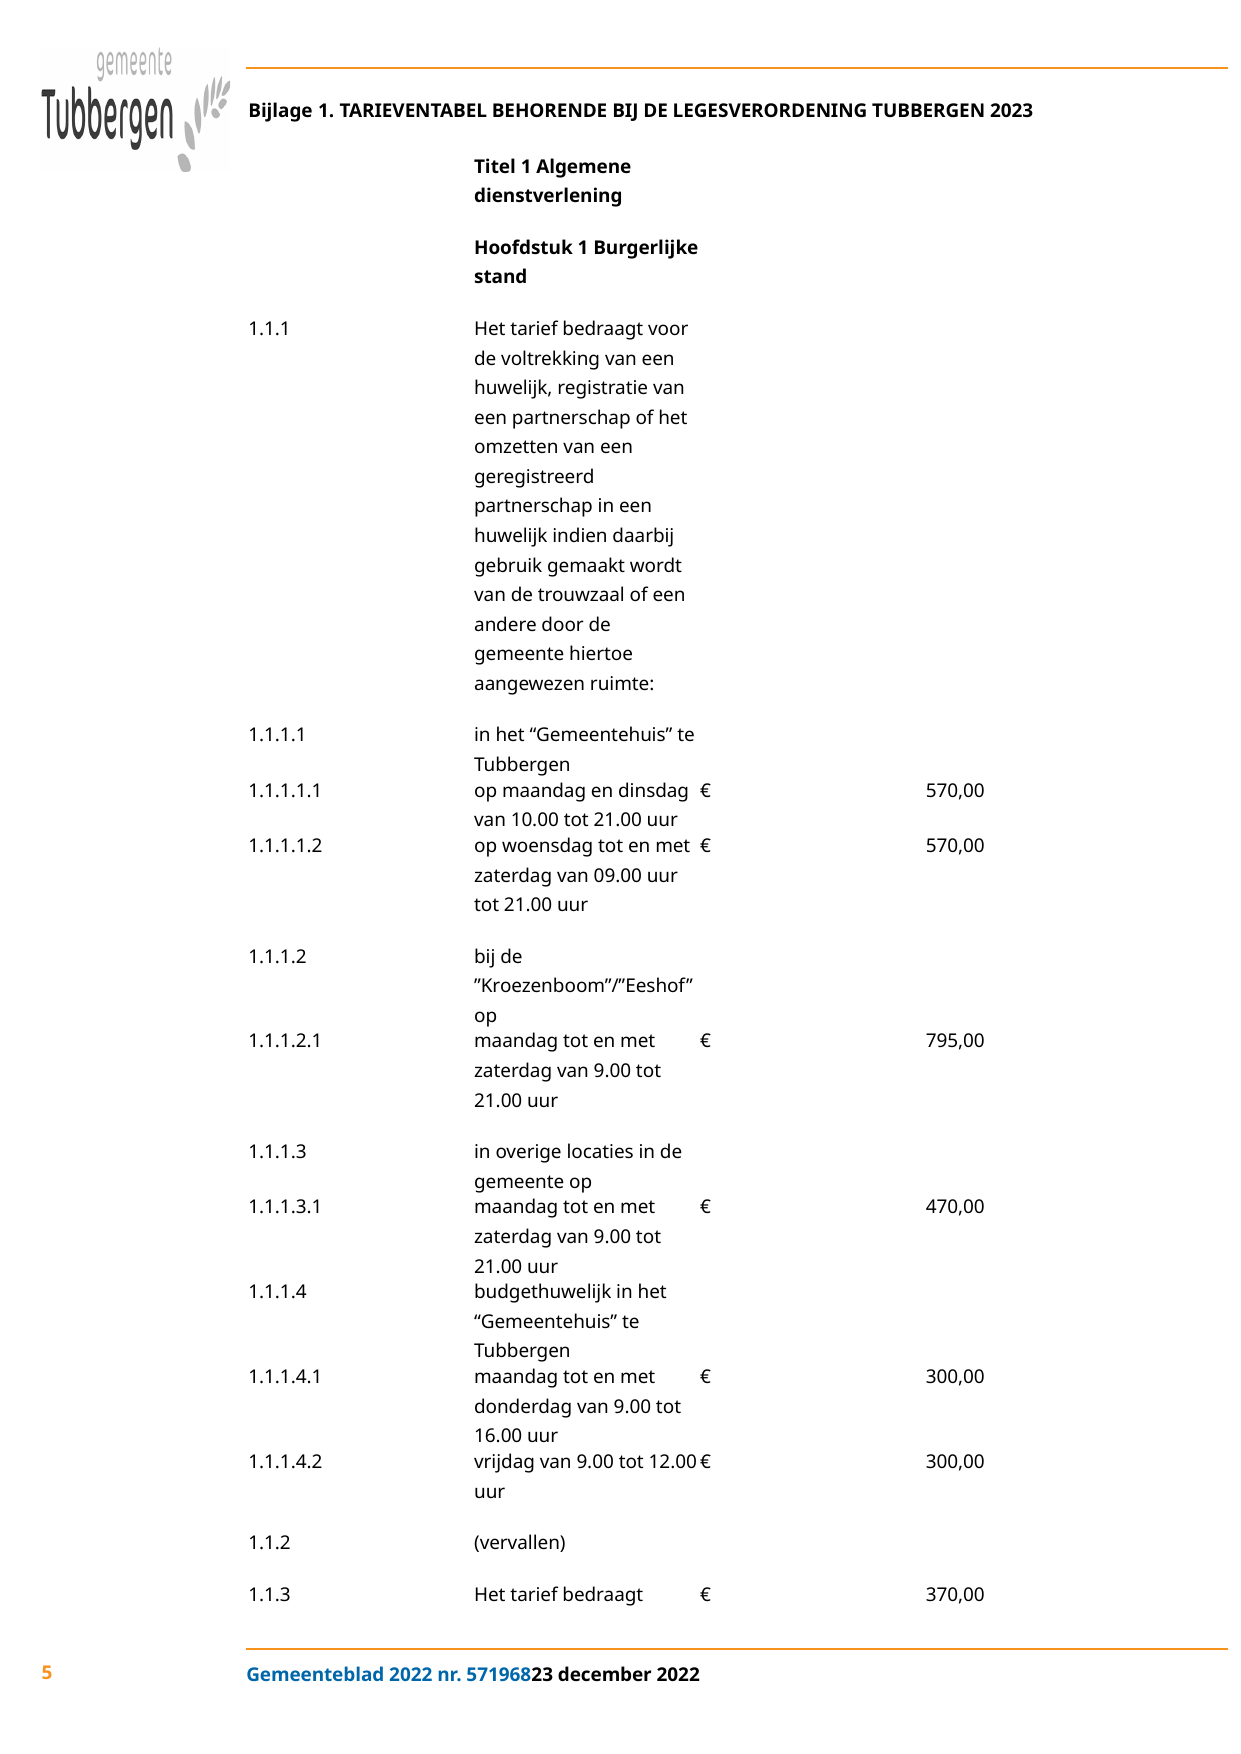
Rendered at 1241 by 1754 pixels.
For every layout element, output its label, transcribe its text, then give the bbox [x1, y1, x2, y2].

table_cell € [700, 1364, 926, 1448]
table_cell 300,00 [926, 1448, 1152, 1504]
table_cell [700, 1504, 926, 1529]
table_cell [926, 1138, 1152, 1194]
table_cell [474, 917, 700, 943]
table_cell [926, 1504, 1152, 1529]
table_cell Het tarief bedraagt [474, 1581, 700, 1607]
table_cell op maandag en dinsdag van 10.00 tot 21.00 uur [474, 777, 700, 832]
table_cell [248, 1504, 474, 1529]
table_cell [700, 315, 926, 696]
table_cell [926, 917, 1152, 943]
table_cell 1.1.1.4.2 [248, 1448, 474, 1504]
table_cell [700, 1138, 926, 1194]
table_cell [700, 1279, 926, 1363]
table_cell 300,00 [926, 1364, 1152, 1448]
table_cell [248, 1555, 474, 1581]
table_cell 795,00 [926, 1028, 1152, 1113]
table_cell [474, 289, 700, 315]
table_cell € [700, 1194, 926, 1278]
table_cell [926, 1113, 1152, 1138]
table_header Titel 1 Algemene dienstverlening [474, 153, 700, 208]
table_cell [248, 696, 474, 722]
table_cell [926, 696, 1152, 722]
table_cell Het tarief bedraagt voor de voltrekking van een huwelijk, registratie van een partnerschap of het omzetten van een geregistreerd partnerschap in een huwelijk indien daarbij gebruik gemaakt wordt van de trouwzaal of een andere door de gemeente hiertoe aangewezen ruimte: [474, 315, 700, 696]
table_cell [926, 1555, 1152, 1581]
table_cell vrijdag van 9.00 tot 12.00 uur [474, 1448, 700, 1504]
table_cell [700, 289, 926, 315]
table_cell [926, 234, 1152, 289]
table_cell [926, 1279, 1152, 1363]
table_cell budgethuwelijk in het “Gemeentehuis” te Tubbergen [474, 1279, 700, 1363]
table_cell [474, 208, 700, 234]
table_cell [474, 696, 700, 722]
table_cell [926, 722, 1152, 777]
table_cell € [700, 1448, 926, 1504]
table_cell [474, 1555, 700, 1581]
table_cell 1.1.1.1 [248, 722, 474, 777]
table_cell 1.1.1 [248, 315, 474, 696]
table_cell [700, 917, 926, 943]
table_cell [926, 208, 1152, 234]
table_cell op woensdag tot en met zaterdag van 09.00 uur tot 21.00 uur [474, 832, 700, 917]
table_cell 1.1.1.4 [248, 1279, 474, 1363]
table_cell 570,00 [926, 777, 1152, 832]
table_cell bij de ”Kroezenboom”/”Eeshof” op [474, 943, 700, 1028]
picture [41, 47, 231, 172]
table_cell 570,00 [926, 832, 1152, 917]
table_cell maandag tot en met donderdag van 9.00 tot 16.00 uur [474, 1364, 700, 1448]
table_cell [700, 1529, 926, 1555]
table_header [926, 153, 1152, 208]
table_cell € [700, 1028, 926, 1113]
table_cell 1.1.2 [248, 1529, 474, 1555]
table_cell [926, 289, 1152, 315]
table_cell € [700, 1581, 926, 1607]
table_cell 1.1.1.3.1 [248, 1194, 474, 1278]
table_cell € [700, 832, 926, 917]
table_cell [248, 208, 474, 234]
table_cell [700, 696, 926, 722]
table_cell 1.1.1.2 [248, 943, 474, 1028]
table_cell 1.1.1.3 [248, 1138, 474, 1194]
table_cell [248, 289, 474, 315]
table_cell [248, 1113, 474, 1138]
table_cell in het “Gemeentehuis” te Tubbergen [474, 722, 700, 777]
table_cell 1.1.1.2.1 [248, 1028, 474, 1113]
table_cell (vervallen) [474, 1529, 700, 1555]
table_cell 1.1.1.4.1 [248, 1364, 474, 1448]
table_cell Hoofdstuk 1 Burgerlijke stand [474, 234, 700, 289]
table_cell [700, 722, 926, 777]
table_cell [700, 1113, 926, 1138]
table_cell [248, 917, 474, 943]
table_cell [700, 943, 926, 1028]
table_cell 1.1.1.1.1 [248, 777, 474, 832]
table_cell maandag tot en met zaterdag van 9.00 tot 21.00 uur [474, 1194, 700, 1278]
table_cell 370,00 [926, 1581, 1152, 1607]
table_cell maandag tot en met zaterdag van 9.00 tot 21.00 uur [474, 1028, 700, 1113]
table_cell [700, 234, 926, 289]
table_cell [474, 1504, 700, 1529]
table_cell 1.1.3 [248, 1581, 474, 1607]
table_cell [926, 943, 1152, 1028]
table_cell [248, 234, 474, 289]
table_header [700, 153, 926, 208]
table_cell [926, 315, 1152, 696]
table_header [248, 153, 474, 208]
text Bijlage 1. TARIEVENTABEL BEHORENDE BIJ DE LEGESVERORDENING TUBBERGEN 2023 [248, 95, 1152, 123]
table_cell [700, 1555, 926, 1581]
table_cell [474, 1113, 700, 1138]
table_cell € [700, 777, 926, 832]
table_cell 1.1.1.1.2 [248, 832, 474, 917]
table_cell 470,00 [926, 1194, 1152, 1278]
table_cell [700, 208, 926, 234]
table_cell [926, 1529, 1152, 1555]
table_cell in overige locaties in de gemeente op [474, 1138, 700, 1194]
